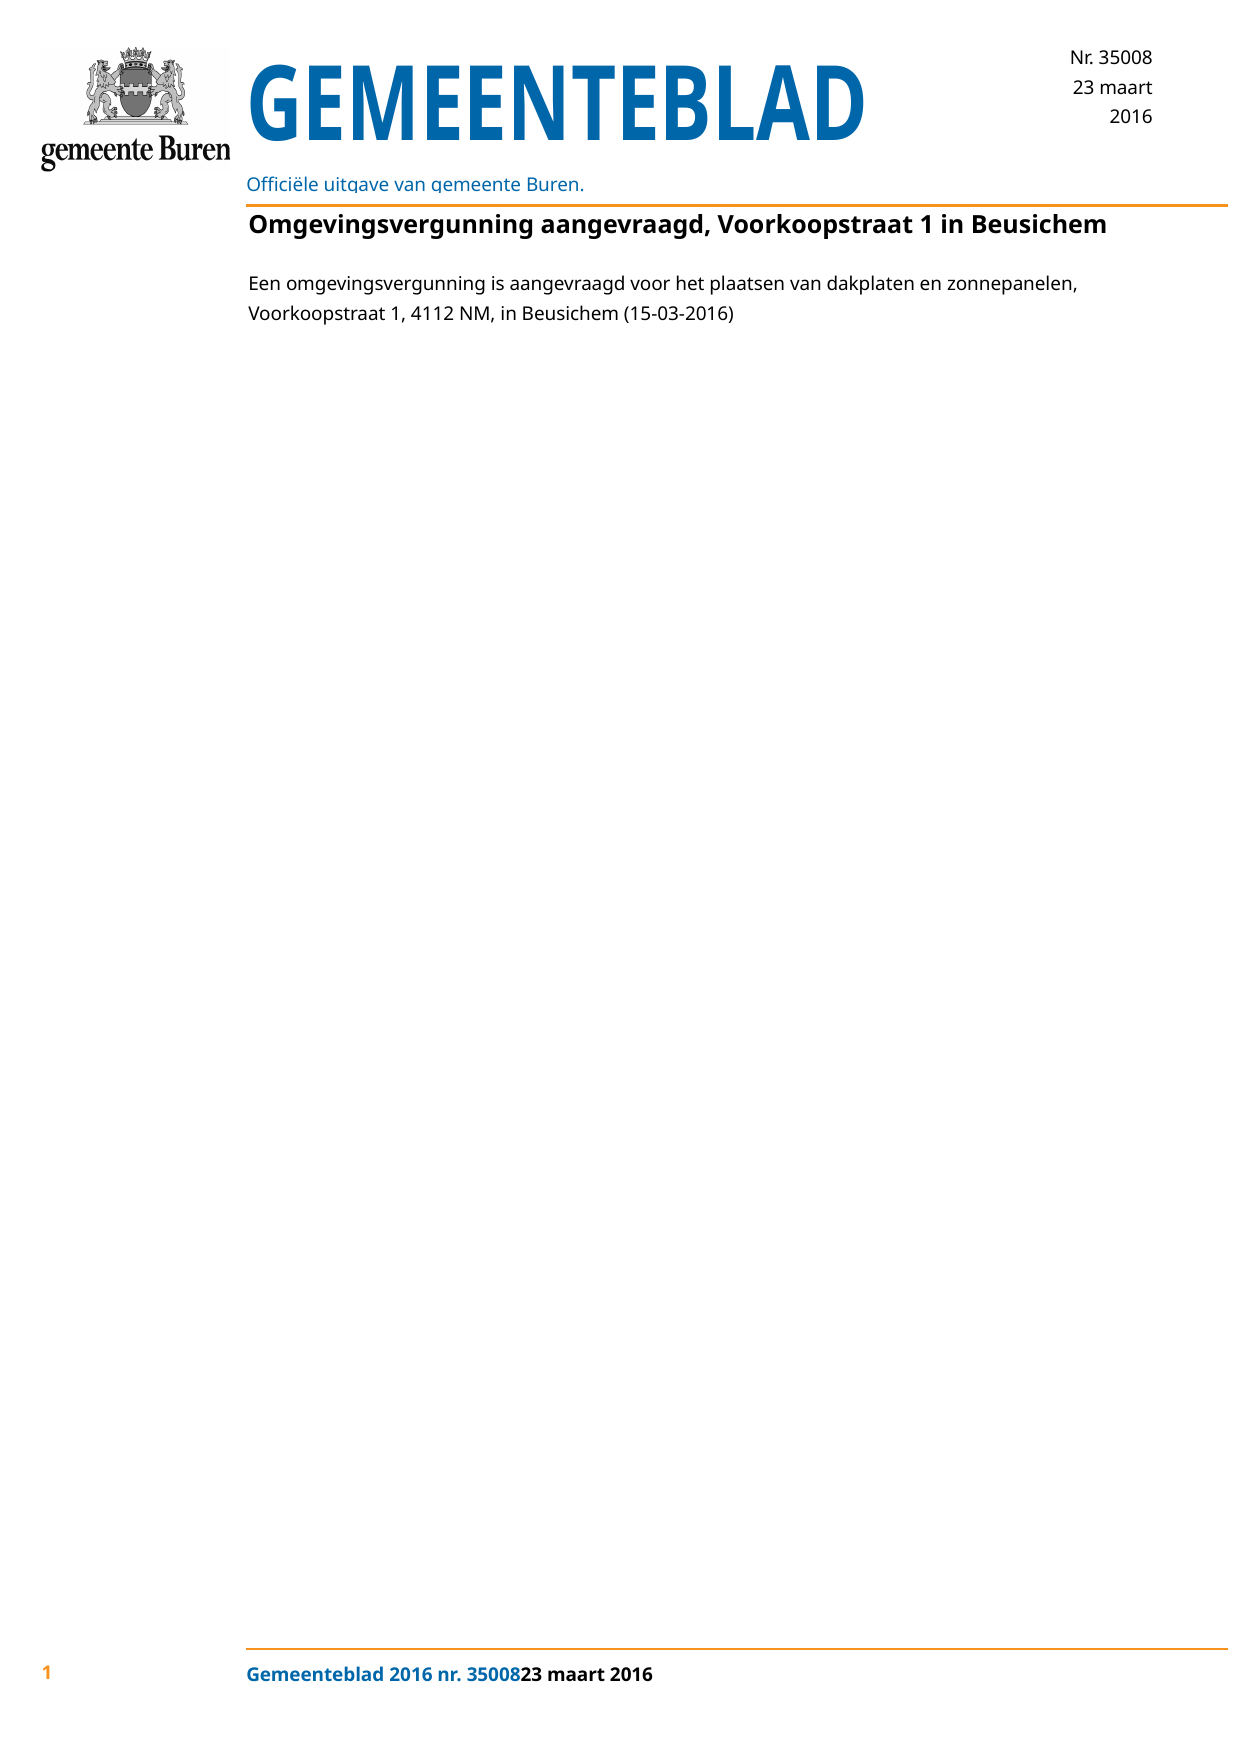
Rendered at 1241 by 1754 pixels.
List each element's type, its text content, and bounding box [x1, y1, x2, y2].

picture [41, 47, 231, 172]
text Omgevingsvergunning aangevraagd, Voorkoopstraat 1 in Beusichem [248, 207, 1152, 241]
text Een omgevingsvergunning is aangevraagd voor het plaatsen van dakplaten en zonnepanelen, Voorkoopstraat 1, 4112 NM, in Beusichem (15-03-2016) [248, 270, 1152, 326]
